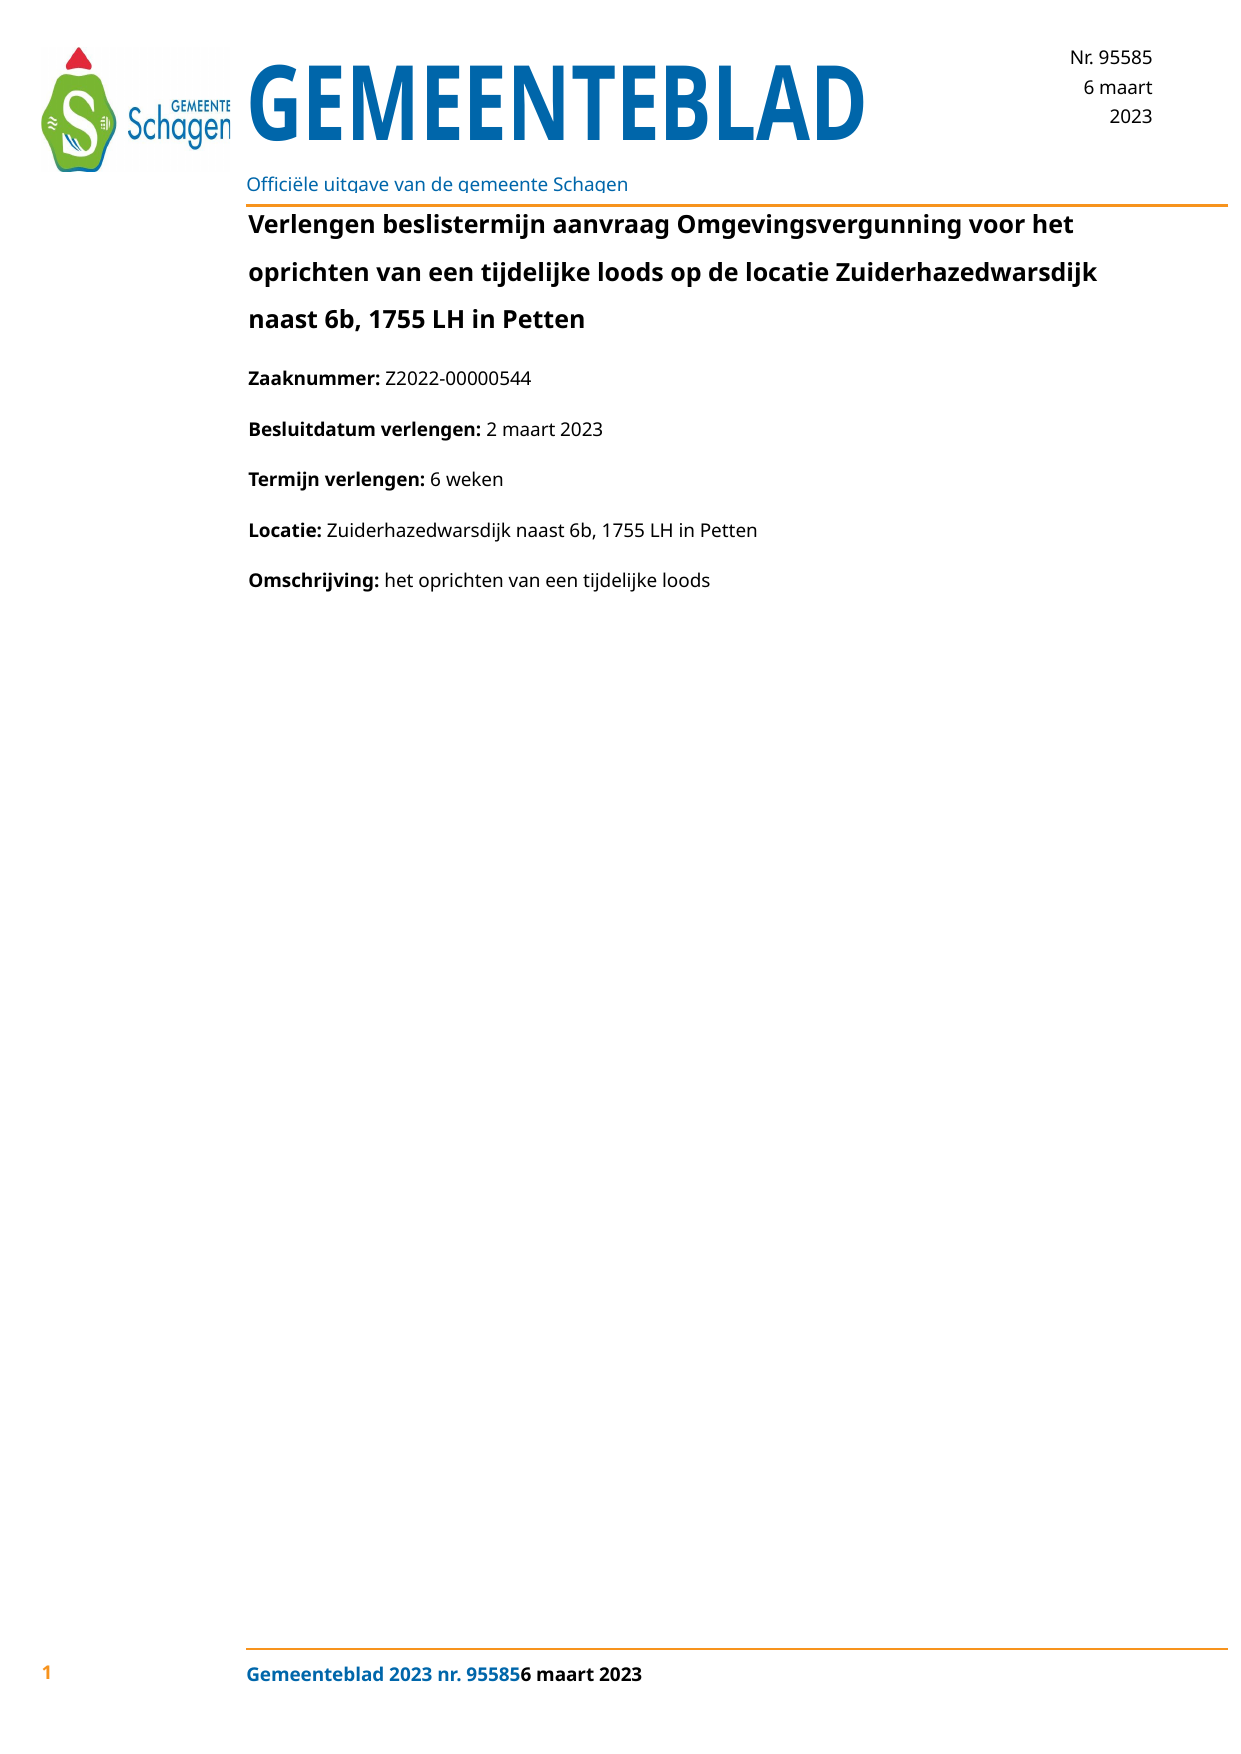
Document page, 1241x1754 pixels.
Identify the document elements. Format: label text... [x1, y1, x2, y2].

text Verlengen beslistermijn aanvraag Omgevingsvergunning voor het oprichten van een tijdelijke loods op de locatie Zuiderhazedwarsdijk naast 6b, 1755 LH in Petten [248, 207, 1152, 336]
text Besluitdatum verlengen: 2 maart 2023 [248, 416, 1152, 442]
text Zaaknummer: Z2022-00000544 [248, 366, 1152, 391]
text Omschrijving: het oprichten van een tijdelijke loods [248, 567, 1152, 593]
text Locatie: Zuiderhazedwarsdijk naast 6b, 1755 LH in Petten [248, 517, 1152, 542]
picture [41, 47, 231, 172]
text Termijn verlengen: 6 weken [248, 466, 1152, 492]
